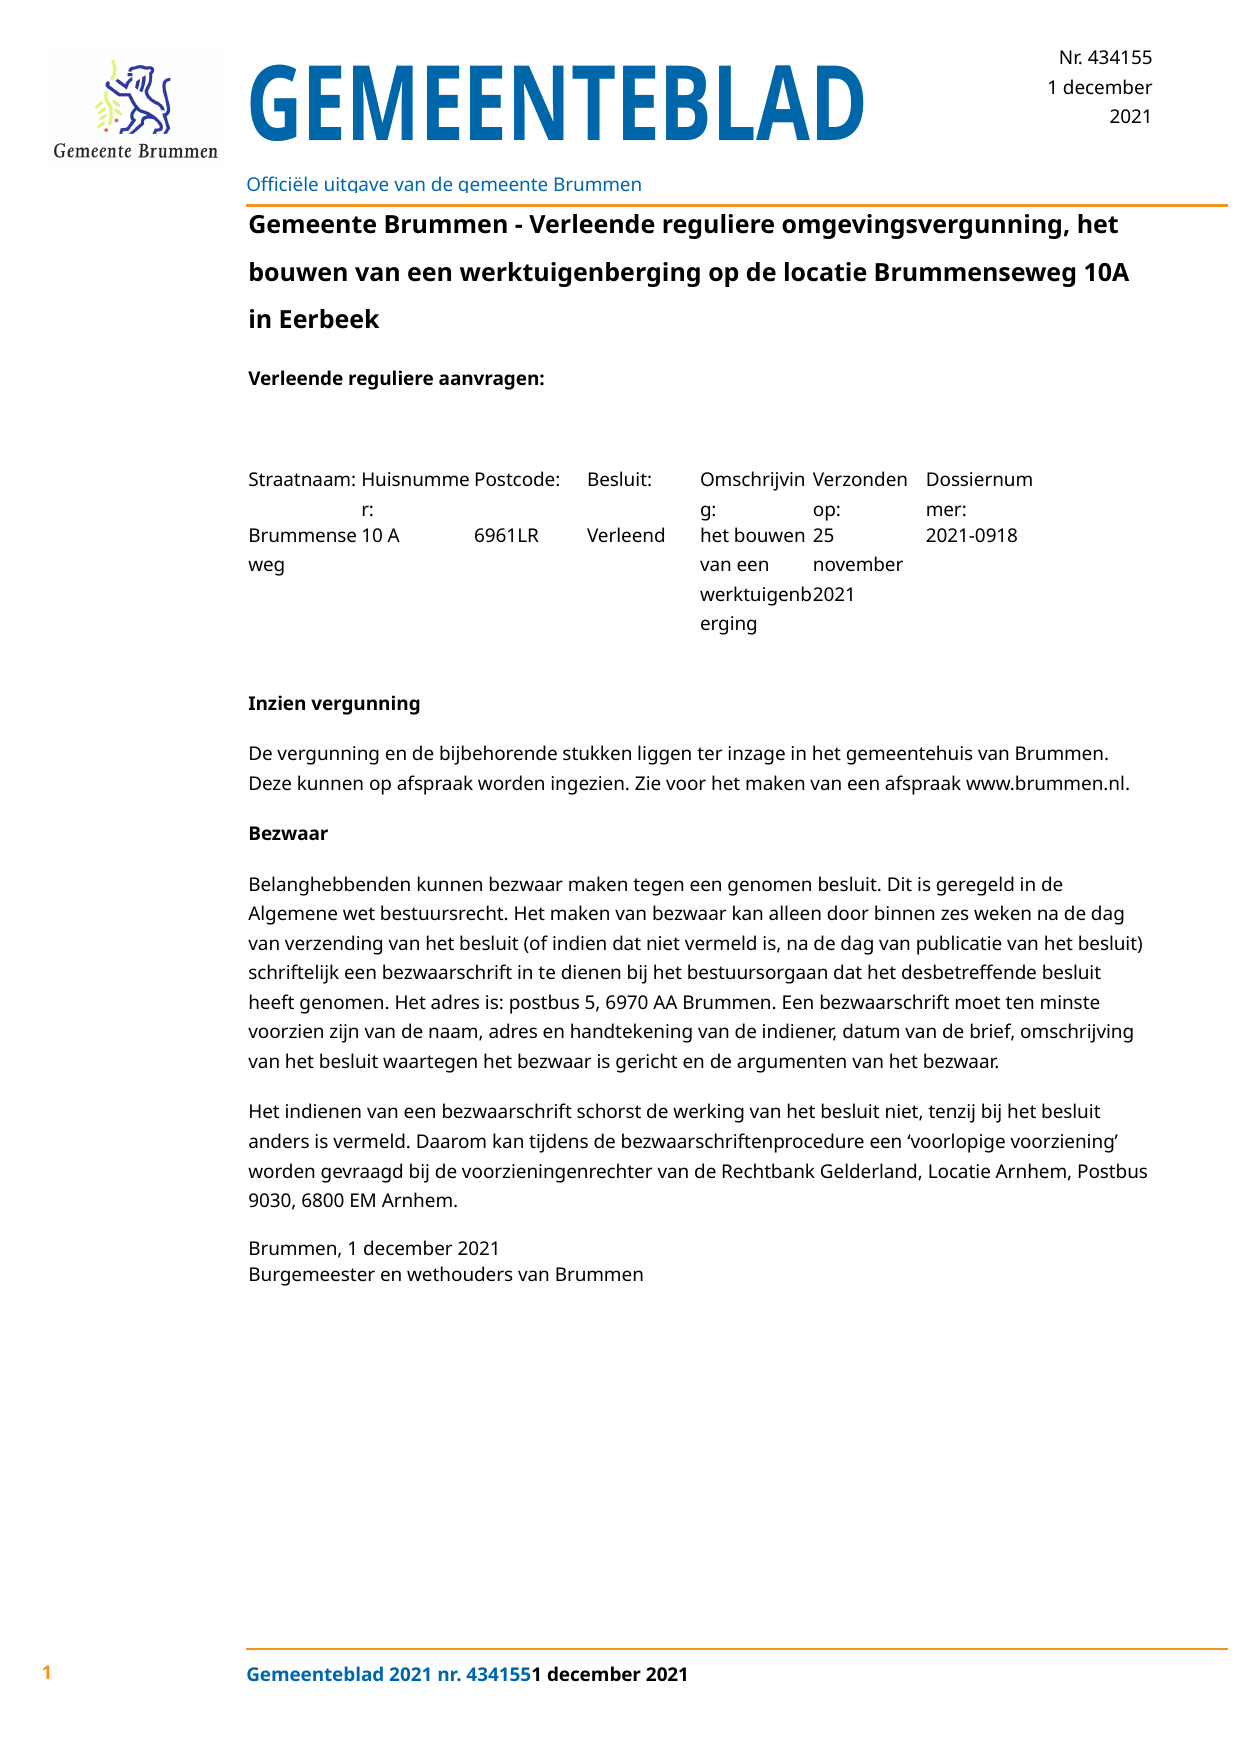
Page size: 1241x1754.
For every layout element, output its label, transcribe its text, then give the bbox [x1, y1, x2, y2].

text Burgemeester en wethouders van Brummen [248, 1261, 1152, 1287]
text Belanghebbenden kunnen bezwaar maken tegen een genomen besluit. Dit is geregeld in de Algemene wet bestuursrecht. Het maken van bezwaar kan alleen door binnen zes weken na de dag van verzending van het besluit (of indien dat niet vermeld is, na de dag van publicatie van het besluit) schriftelijk een bezwaarschrift in te dienen bij het bestuursorgaan dat het desbetreffende besluit heeft genomen. Het adres is: postbus 5, 6970 AA Brummen. Een bezwaarschrift moet ten minste voorzien zijn van de naam, adres en handtekening van de indiener, datum van de brief, omschrijving van het besluit waartegen het bezwaar is gericht en de argumenten van het bezwaar. [248, 871, 1152, 1074]
table_cell 10 A [361, 522, 474, 636]
table_header Huisnummer: [361, 466, 474, 522]
table_cell 25 november 2021 [813, 522, 926, 636]
table_cell 2021-0918 [926, 522, 1038, 636]
table_header Omschrijving: [700, 466, 813, 522]
table_cell [1039, 522, 1152, 636]
table_header Dossiernummer: [926, 466, 1038, 522]
text Gemeente Brummen - Verleende reguliere omgevingsvergunning, het bouwen van een werktuigenberging op de locatie Brummenseweg 10A in Eerbeek [248, 207, 1152, 336]
text Het indienen van een bezwaarschrift schorst de werking van het besluit niet, tenzij bij het besluit anders is vermeld. Daarom kan tijdens de bezwaarschriftenprocedure een ‘voorlopige voorziening’ worden gevraagd bij de voorzieningenrechter van de Rechtbank Gelderland, Locatie Arnhem, Postbus 9030, 6800 EM Arnhem. [248, 1099, 1152, 1213]
text Brummen, 1 december 2021 [248, 1235, 1152, 1261]
picture [41, 47, 231, 172]
table_header [1039, 466, 1152, 522]
table_cell het bouwen van een werktuigenberging [700, 522, 813, 636]
text Verleende reguliere aanvragen: [248, 366, 1152, 391]
text De vergunning en de bijbehorende stukken liggen ter inzage in het gemeentehuis van Brummen. Deze kunnen op afspraak worden ingezien. Zie voor het maken van een afspraak www.brummen.nl. [248, 740, 1152, 796]
table_cell Brummenseweg [248, 522, 361, 636]
text Inzien vergunning [248, 690, 1152, 716]
table_header Straatnaam: [248, 466, 361, 522]
table_header Besluit: [587, 466, 700, 522]
table_header Postcode: [474, 466, 587, 522]
table_cell 6961LR [474, 522, 587, 636]
table_header Verzonden op: [813, 466, 926, 522]
table_cell Verleend [587, 522, 700, 636]
text Bezwaar [248, 820, 1152, 846]
